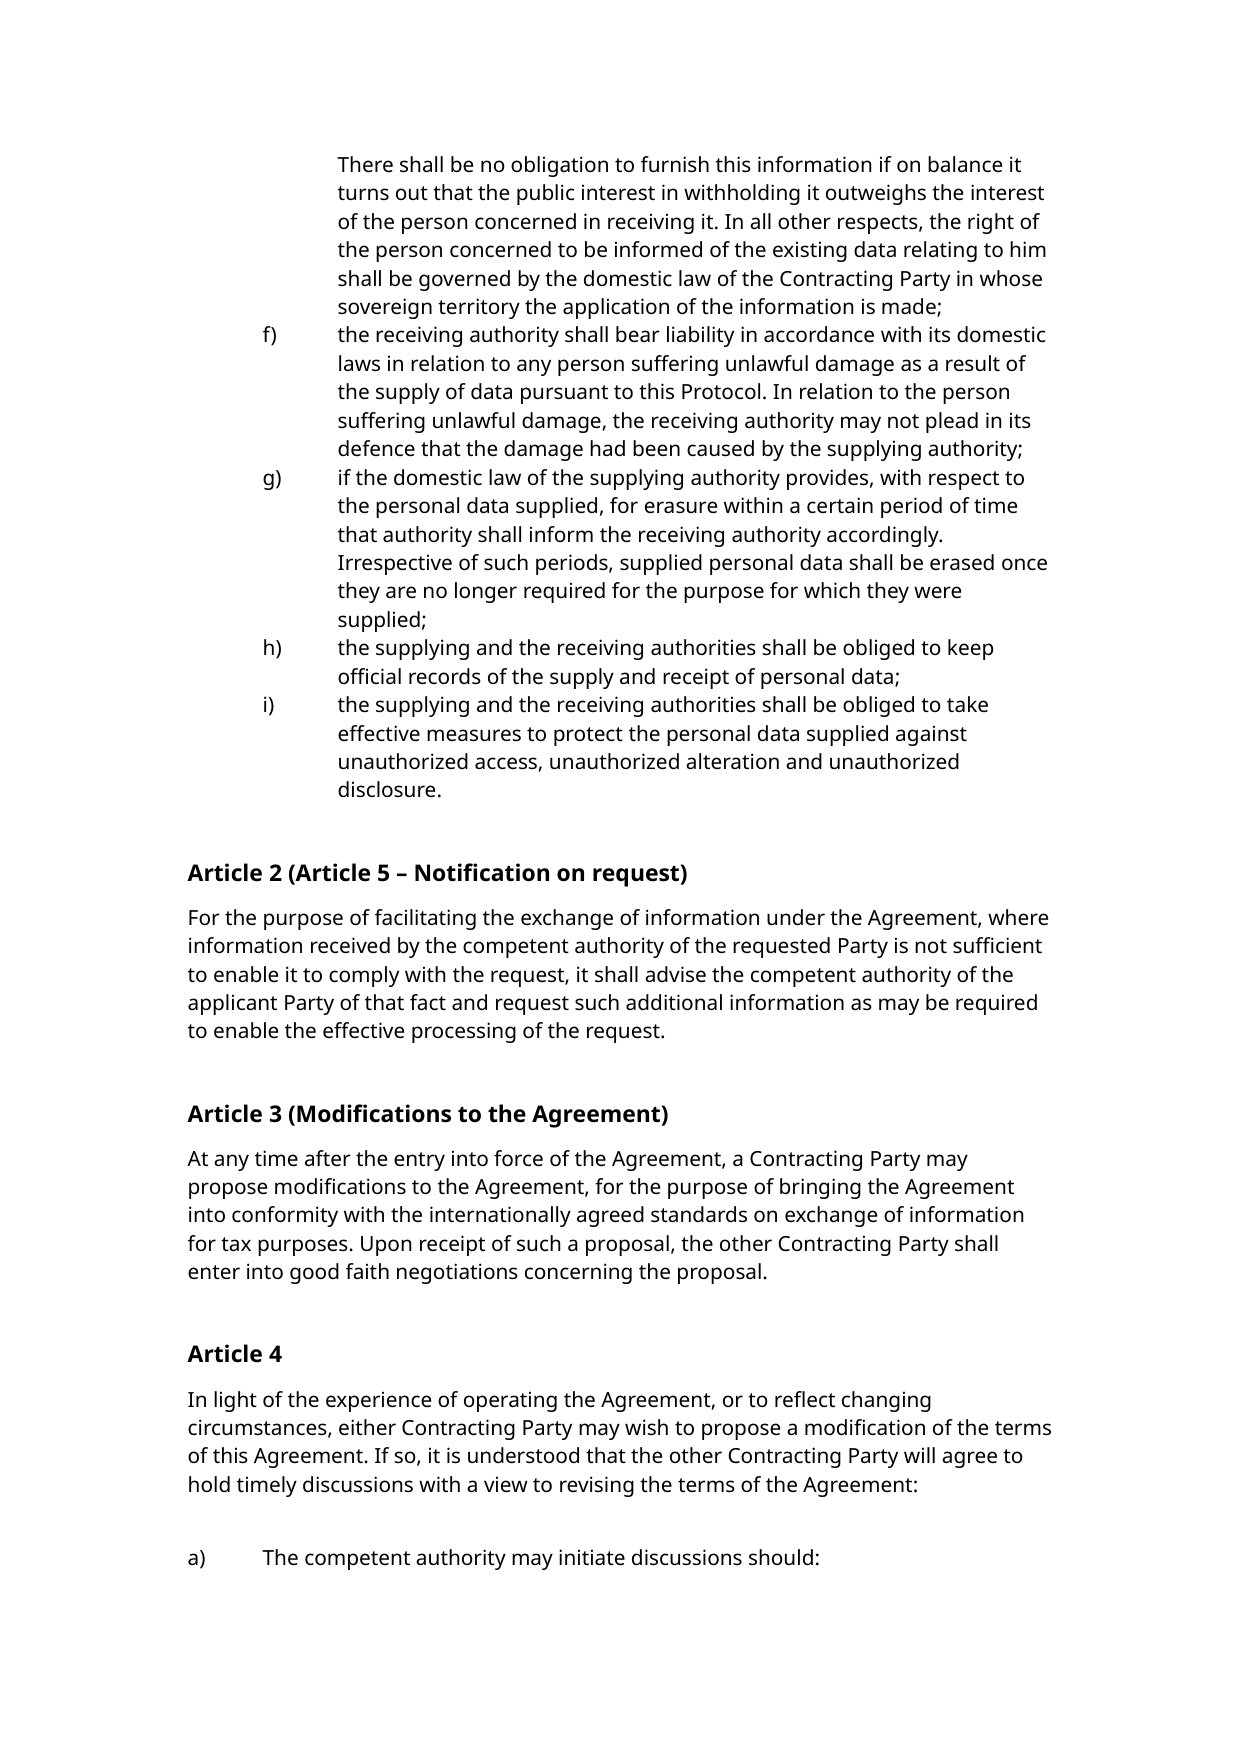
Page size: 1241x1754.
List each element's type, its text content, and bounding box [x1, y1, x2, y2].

subtitle Article 3 (Modifications to the Agreement) [187, 1097, 1053, 1129]
text In light of the experience of operating the Agreement, or to reflect changing circumstances, either Contracting Party may wish to propose a modification of the terms of this Agreement. If so, it is understood that the other Contracting Party will agree to hold timely discussions with a view to revising the terms of the Agreement: [187, 1385, 1053, 1498]
list The competent authority may initiate discussions should: [187, 1543, 1053, 1572]
text At any time after the entry into force of the Agreement, a Contracting Party may propose modifications to the Agreement, for the purpose of bringing the Agreement into conformity with the internationally agreed standards on exchange of information for tax purposes. Upon receipt of such a proposal, the other Contracting Party shall enter into good faith negotiations concerning the proposal. [187, 1144, 1053, 1286]
list the receiving authority shall bear liability in accordance with its domestic laws in relation to any person suffering unlawful damage as a result of the supply of data pursuant to this Protocol. In relation to the person suffering unlawful damage, the receiving authority may not plead in its defence that the damage had been caused by the supplying authority; [262, 321, 1053, 463]
list the supplying and the receiving authorities shall be obliged to take effective measures to protect the personal data supplied against unauthorized access, unauthorized alteration and unauthorized disclosure. [262, 690, 1053, 804]
subtitle Article 2 (Article 5 – Notification on request) [187, 857, 1053, 888]
list the supplying and the receiving authorities shall be obliged to keep official records of the supply and receipt of personal data; [262, 633, 1053, 690]
subtitle Article 4 [187, 1338, 1053, 1370]
list There shall be no obligation to furnish this information if on balance it turns out that the public interest in withholding it outweighs the interest of the person concerned in receiving it. In all other respects, the right of the person concerned to be informed of the existing data relating to him shall be governed by the domestic law of the Contracting Party in whose sovereign territory the application of the information is made; [262, 150, 1053, 321]
text For the purpose of facilitating the exchange of information under the Agreement, where information received by the competent authority of the requested Party is not sufficient to enable it to comply with the request, it shall advise the competent authority of the applicant Party of that fact and request such additional information as may be required to enable the effective processing of the request. [187, 903, 1053, 1045]
list if the domestic law of the supplying authority provides, with respect to the personal data supplied, for erasure within a certain period of time that authority shall inform the receiving authority accordingly. Irrespective of such periods, supplied personal data shall be erased once they are no longer required for the purpose for which they were supplied; [262, 463, 1053, 633]
